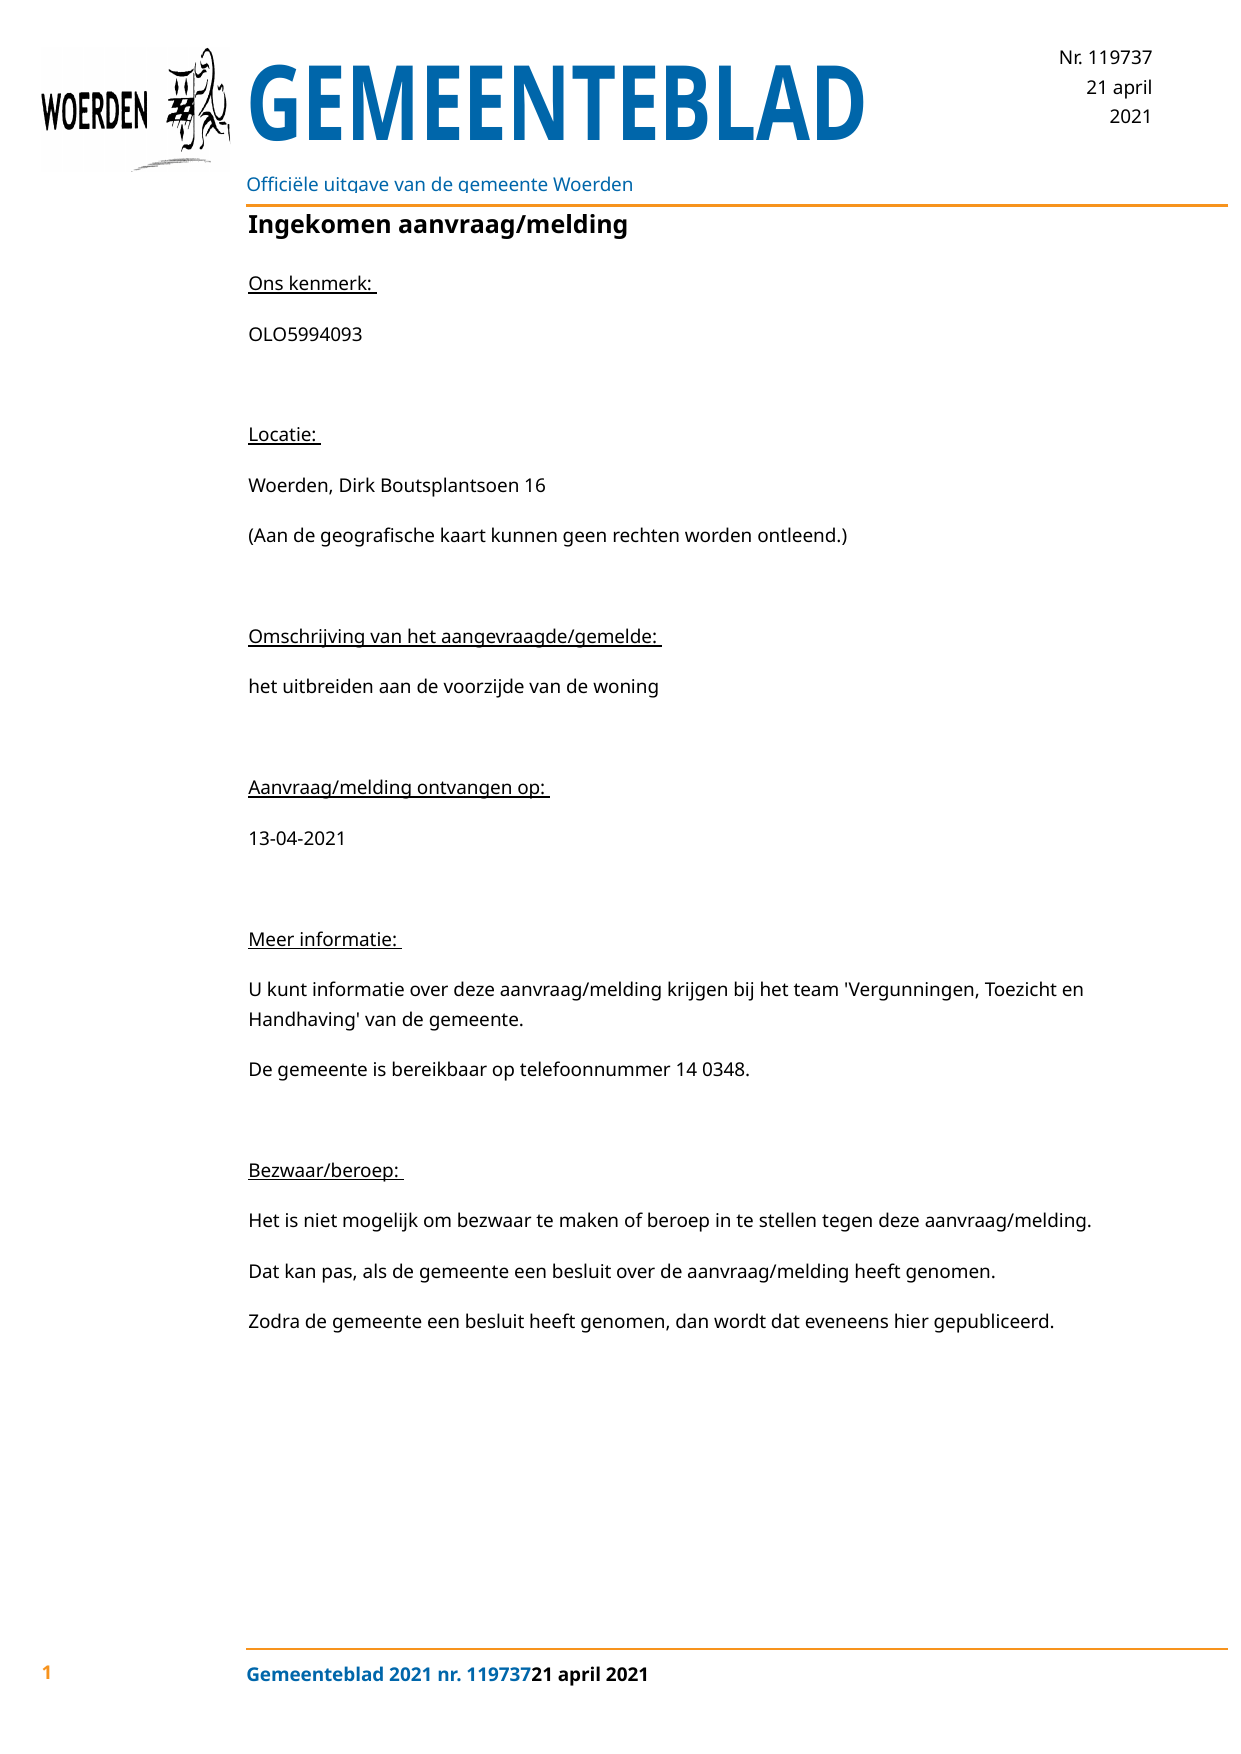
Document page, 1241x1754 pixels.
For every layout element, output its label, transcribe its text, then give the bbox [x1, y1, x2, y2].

text Woerden, Dirk Boutsplantsoen 16 [248, 472, 1152, 498]
text (Aan de geografische kaart kunnen geen rechten worden ontleend.) [248, 522, 1152, 548]
text Zodra de gemeente een besluit heeft genomen, dan wordt dat eveneens hier gepubliceerd. [248, 1308, 1152, 1334]
text OLO5994093 [248, 321, 1152, 346]
text U kunt informatie over deze aanvraag/melding krijgen bij het team 'Vergunningen, Toezicht en Handhaving' van de gemeente. [248, 976, 1152, 1031]
text Omschrijving van het aangevraagde/gemelde: [248, 623, 1152, 649]
text Locatie: [248, 422, 1152, 447]
text Ingekomen aanvraag/melding [248, 207, 1152, 241]
text Aanvraag/melding ontvangen op: [248, 774, 1152, 800]
text De gemeente is bereikbaar op telefoonnummer 14 0348. [248, 1056, 1152, 1082]
text het uitbreiden aan de voorzijde van de woning [248, 674, 1152, 699]
text Meer informatie: [248, 926, 1152, 951]
picture [41, 47, 231, 172]
text Het is niet mogelijk om bezwaar te maken of beroep in te stellen tegen deze aanvraag/melding. [248, 1207, 1152, 1233]
text Ons kenmerk: [248, 270, 1152, 296]
text Bezwaar/beroep: [248, 1157, 1152, 1183]
text Dat kan pas, als de gemeente een besluit over de aanvraag/melding heeft genomen. [248, 1258, 1152, 1283]
text 13-04-2021 [248, 825, 1152, 851]
